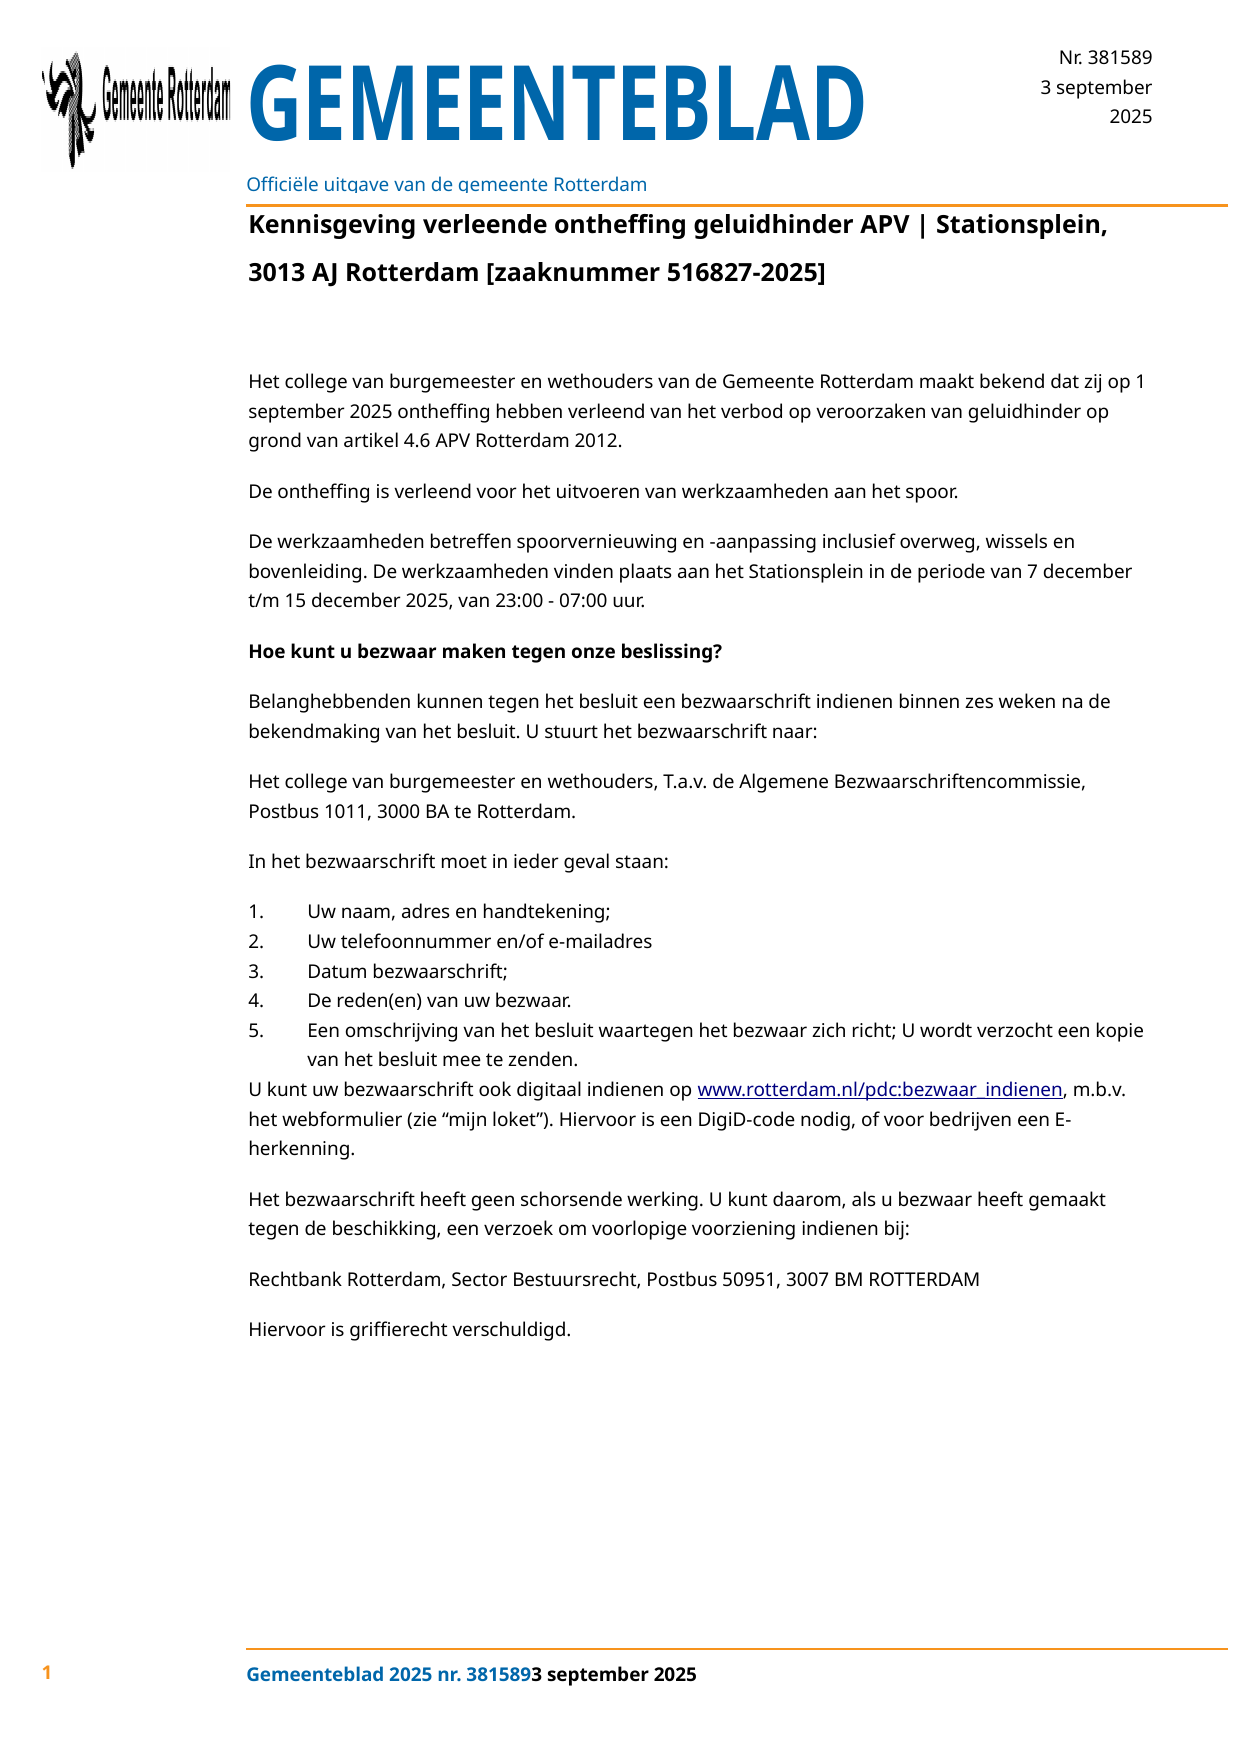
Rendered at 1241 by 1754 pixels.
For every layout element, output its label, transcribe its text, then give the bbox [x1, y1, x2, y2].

text Het bezwaarschrift heeft geen schorsende werking. U kunt daarom, als u bezwaar heeft gemaakt tegen de beschikking, een verzoek om voorlopige voorziening indienen bij: [248, 1186, 1152, 1241]
text De werkzaamheden betreffen spoorvernieuwing en -aanpassing inclusief overweg, wissels en bovenleiding. De werkzaamheden vinden plaats aan het Stationsplein in de periode van 7 december t/m 15 december 2025, van 23:00 - 07:00 uur. [248, 528, 1152, 613]
list Uw naam, adres en handtekening; [248, 899, 1152, 924]
list Een omschrijving van het besluit waartegen het bezwaar zich richt; U wordt verzocht een kopie van het besluit mee te zenden. [248, 1017, 1152, 1072]
text De ontheffing is verleend voor het uitvoeren van werkzaamheden aan het spoor. [248, 478, 1152, 504]
text Hiervoor is griffierecht verschuldigd. [248, 1316, 1152, 1342]
text Kennisgeving verleende ontheffing geluidhinder APV | Stationsplein, 3013 AJ Rotterdam [zaaknummer 516827-2025] [248, 207, 1152, 288]
text U kunt uw bezwaarschrift ook digitaal indienen op www.rotterdam.nl/pdc:bezwaar_indienen, m.b.v. het webformulier (zie “mijn loket”). Hiervoor is een DigiD-code nodig, of voor bedrijven een E-herkenning. [248, 1076, 1152, 1161]
list Datum bezwaarschrift; [248, 958, 1152, 984]
picture [41, 47, 231, 172]
list Uw telefoonnummer en/of e-mailadres [248, 928, 1152, 954]
text In het bezwaarschrift moet in ieder geval staan: [248, 848, 1152, 874]
text Hoe kunt u bezwaar maken tegen onze beslissing? [248, 638, 1152, 664]
text Het college van burgemeester en wethouders, T.a.v. de Algemene Bezwaarschriftencommissie, Postbus 1011, 3000 BA te Rotterdam. [248, 768, 1152, 824]
text Rechtbank Rotterdam, Sector Bestuursrecht, Postbus 50951, 3007 BM ROTTERDAM [248, 1266, 1152, 1292]
text Belanghebbenden kunnen tegen het besluit een bezwaarschrift indienen binnen zes weken na de bekendmaking van het besluit. U stuurt het bezwaarschrift naar: [248, 688, 1152, 744]
list De reden(en) van uw bezwaar. [248, 987, 1152, 1013]
text Het college van burgemeester en wethouders van de Gemeente Rotterdam maakt bekend dat zij op 1 september 2025 ontheffing hebben verleend van het verbod op veroorzaken van geluidhinder op grond van artikel 4.6 APV Rotterdam 2012. [248, 368, 1152, 453]
